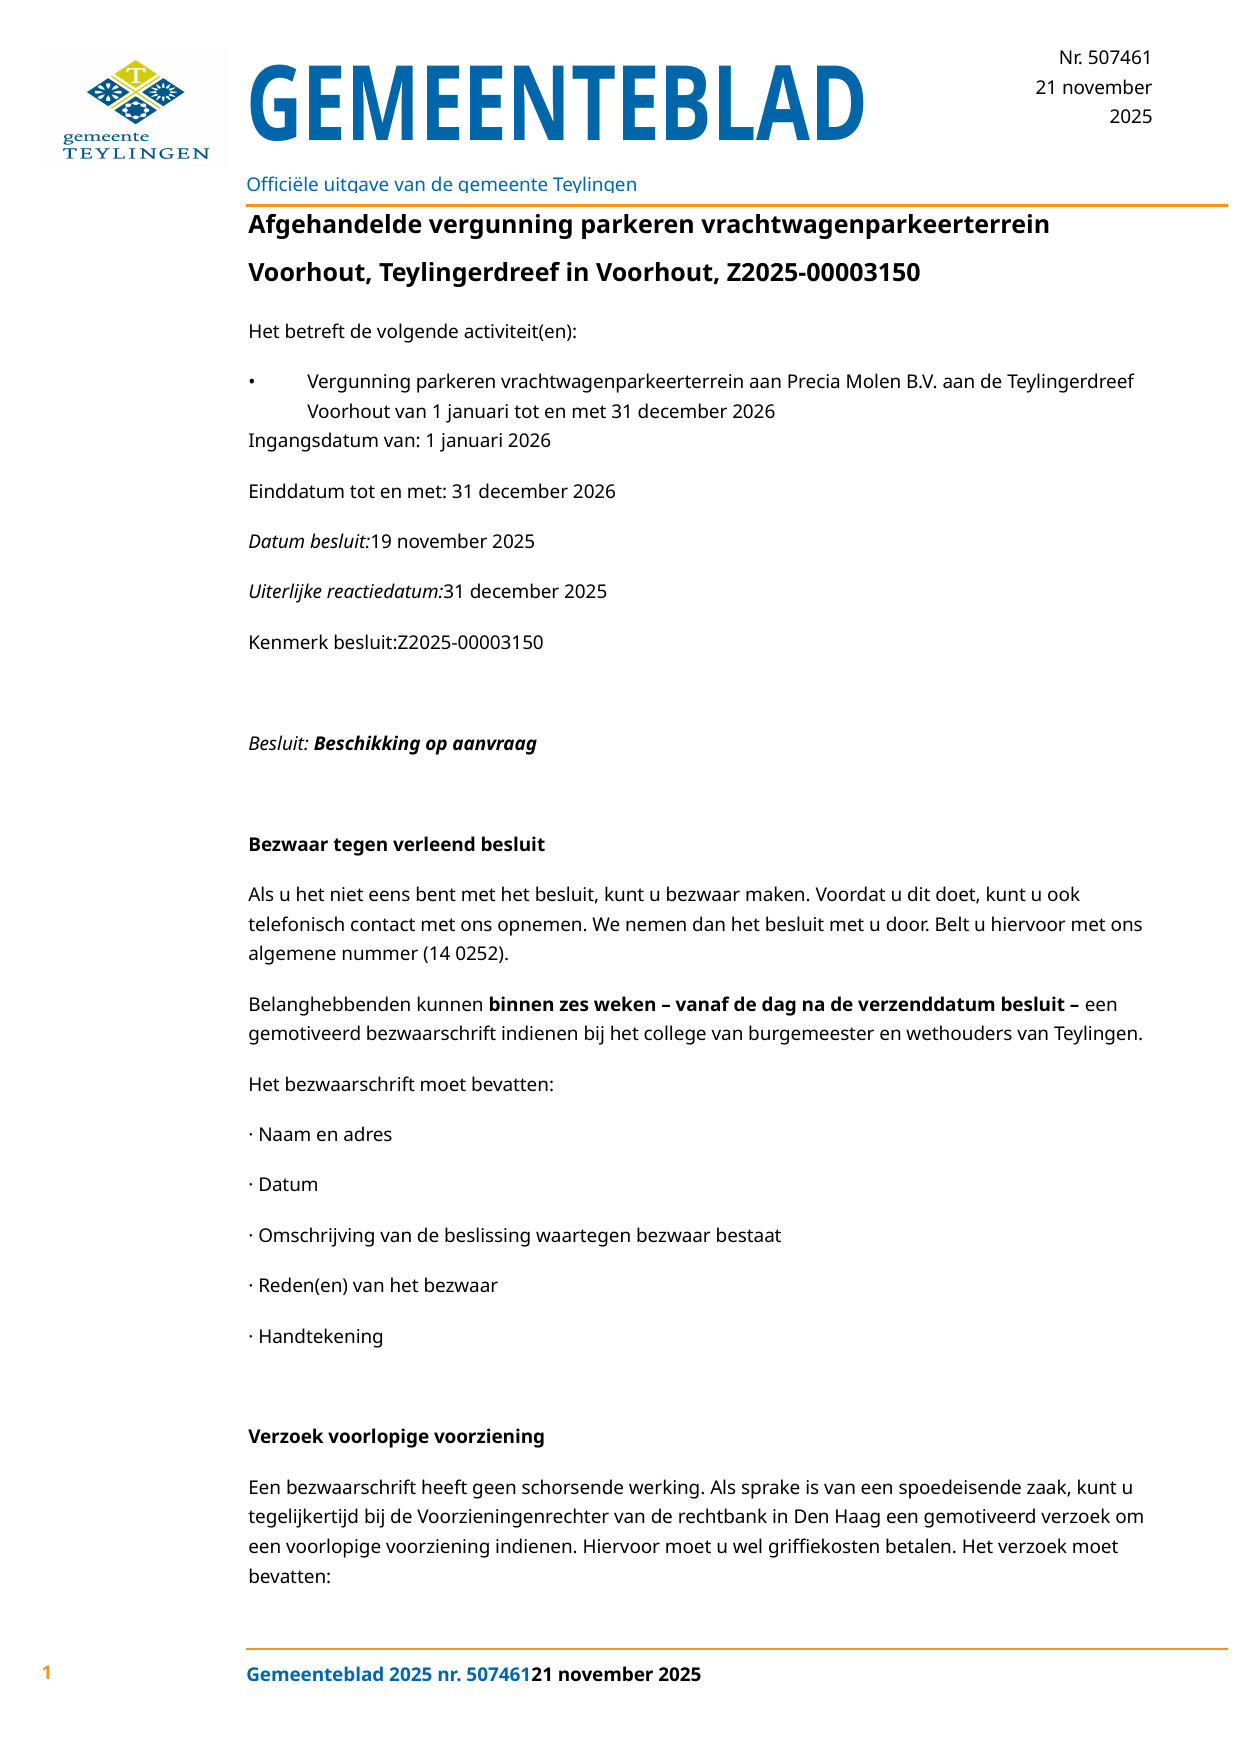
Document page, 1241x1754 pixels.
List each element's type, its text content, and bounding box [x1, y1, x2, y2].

text Het betreft de volgende activiteit(en): [248, 318, 1152, 344]
text Einddatum tot en met: 31 december 2026 [248, 478, 1152, 504]
text · Reden(en) van het bezwaar [248, 1272, 1152, 1298]
text · Omschrijving van de beslissing waartegen bezwaar bestaat [248, 1222, 1152, 1248]
text Het bezwaarschrift moet bevatten: [248, 1071, 1152, 1097]
list Vergunning parkeren vrachtwagenparkeerterrein aan Precia Molen B.V. aan de Teylingerdreef Voorhout van 1 januari tot en met 31 december 2026 [248, 368, 1152, 424]
text Een bezwaarschrift heeft geen schorsende werking. Als sprake is van een spoedeisende zaak, kunt u tegelijkertijd bij de Voorzieningenrechter van de rechtbank in Den Haag een gemotiveerd verzoek om een voorlopige voorziening indienen. Hiervoor moet u wel griffiekosten betalen. Het verzoek moet bevatten: [248, 1474, 1152, 1589]
text · Handtekening [248, 1323, 1152, 1349]
text Besluit: Beschikking op aanvraag [248, 730, 1152, 756]
text Als u het niet eens bent met het besluit, kunt u bezwaar maken. Voordat u dit doet, kunt u ook telefonisch contact met ons opnemen. We nemen dan het besluit met u door. Belt u hiervoor met ons algemene nummer (14 0252). [248, 881, 1152, 966]
text Ingangsdatum van: 1 januari 2026 [248, 427, 1152, 453]
text Datum besluit:19 november 2025 [248, 528, 1152, 554]
picture [41, 47, 231, 172]
text · Datum [248, 1172, 1152, 1197]
text Afgehandelde vergunning parkeren vrachtwagenparkeerterrein Voorhout, Teylingerdreef in Voorhout, Z2025-00003150 [248, 207, 1152, 288]
text Belanghebbenden kunnen binnen zes weken – vanaf de dag na de verzenddatum besluit – een gemotiveerd bezwaarschrift indienen bij het college van burgemeester en wethouders van Teylingen. [248, 991, 1152, 1046]
text · Naam en adres [248, 1121, 1152, 1147]
text Bezwaar tegen verleend besluit [248, 831, 1152, 857]
text Kenmerk besluit:Z2025-00003150 [248, 629, 1152, 655]
text Uiterlijke reactiedatum:31 december 2025 [248, 579, 1152, 604]
text Verzoek voorlopige voorziening [248, 1424, 1152, 1449]
